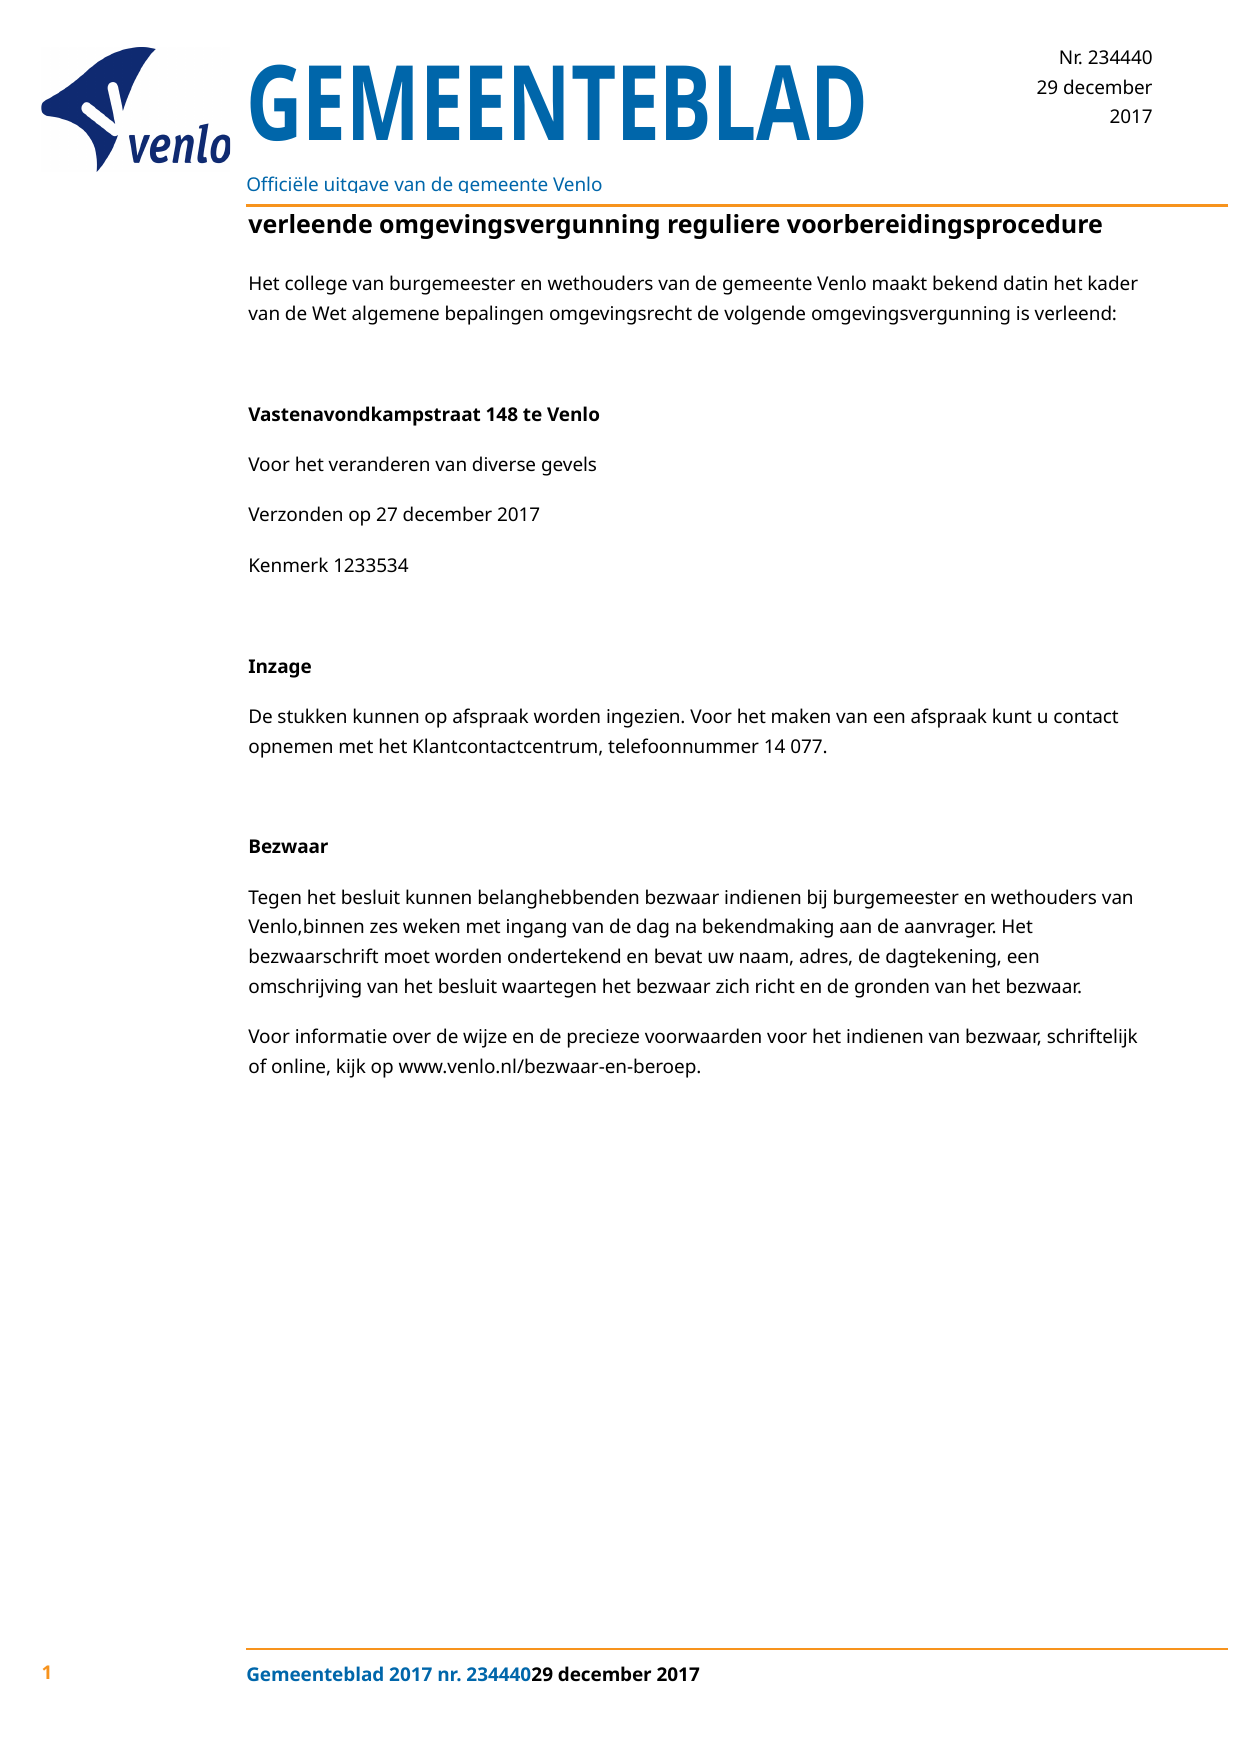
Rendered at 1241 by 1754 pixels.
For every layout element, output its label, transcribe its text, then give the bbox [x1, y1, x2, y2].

text Voor informatie over de wijze en de precieze voorwaarden voor het indienen van bezwaar, schriftelijk of online, kijk op www.venlo.nl/bezwaar-en-beroep. [248, 1023, 1152, 1078]
text Tegen het besluit kunnen belanghebbenden bezwaar indienen bij burgemeester en wethouders van Venlo,binnen zes weken met ingang van de dag na bekendmaking aan de aanvrager. Het bezwaarschrift moet worden ondertekend en bevat uw naam, adres, de dagtekening, een omschrijving van het besluit waartegen het bezwaar zich richt en de gronden van het bezwaar. [248, 884, 1152, 998]
text De stukken kunnen op afspraak worden ingezien. Voor het maken van een afspraak kunt u contact opnemen met het Klantcontactcentrum, telefoonnummer 14 077. [248, 703, 1152, 758]
text verleende omgevingsvergunning reguliere voorbereidingsprocedure [248, 207, 1152, 241]
text Voor het veranderen van diverse gevels [248, 451, 1152, 477]
text Het college van burgemeester en wethouders van de gemeente Venlo maakt bekend datin het kader van de Wet algemene bepalingen omgevingsrecht de volgende omgevingsvergunning is verleend: [248, 270, 1152, 326]
text Vastenavondkampstraat 148 te Venlo [248, 401, 1152, 426]
text Verzonden op 27 december 2017 [248, 502, 1152, 527]
picture [41, 47, 231, 172]
text Inzage [248, 653, 1152, 678]
text Kenmerk 1233534 [248, 552, 1152, 578]
text Bezwaar [248, 834, 1152, 859]
